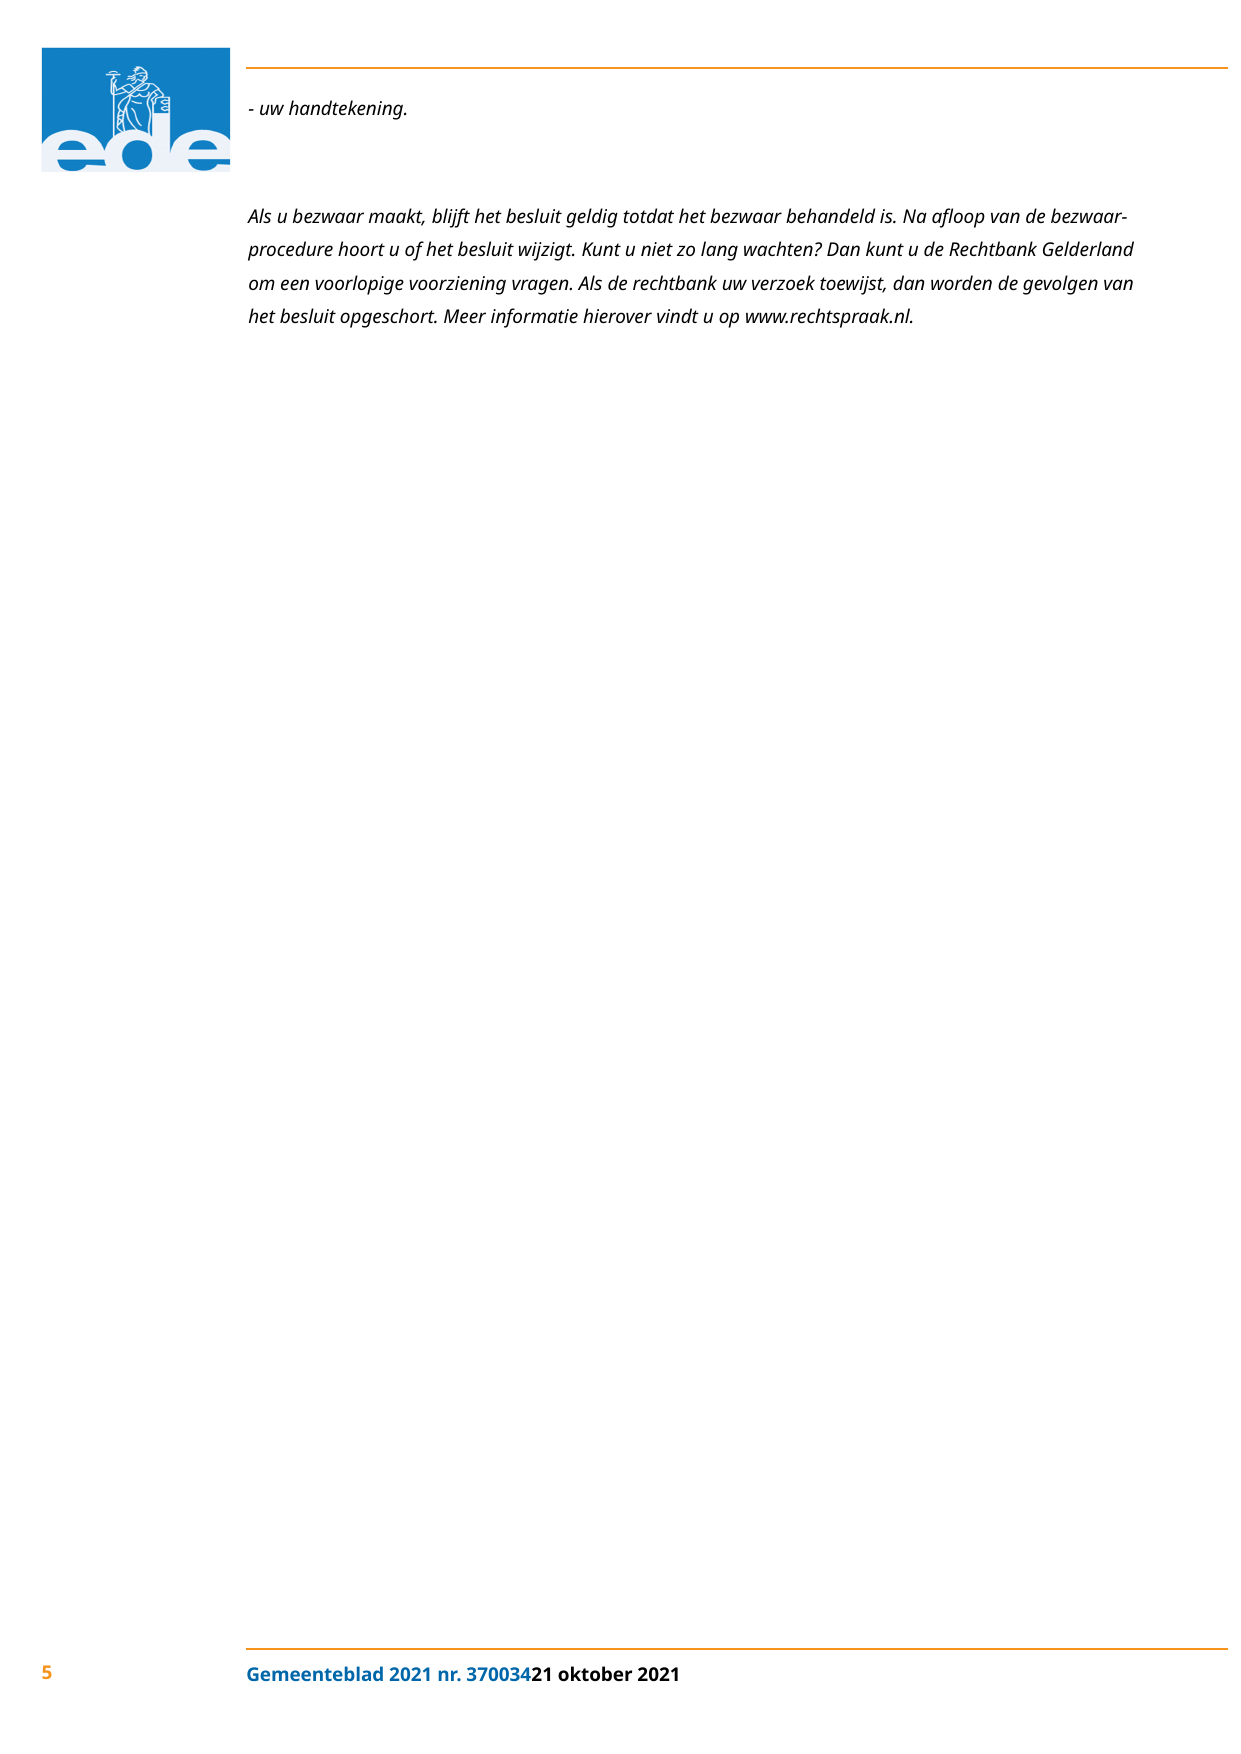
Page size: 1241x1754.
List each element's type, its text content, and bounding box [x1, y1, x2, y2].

text - uw handtekening. [248, 95, 1152, 121]
text Als u bezwaar maakt, blijft het besluit geldig totdat het bezwaar behandeld is. Na afloop van de bezwaar- procedure hoort u of het besluit wijzigt. Kunt u niet zo lang wachten? Dan kunt u de Rechtbank Gelderland om een voorlopige voorziening vragen. Als de rechtbank uw verzoek toewijst, dan worden de gevolgen van het besluit opgeschort. Meer informatie hierover vindt u op www.rechtspraak.nl. [248, 203, 1152, 329]
picture [41, 47, 231, 172]
